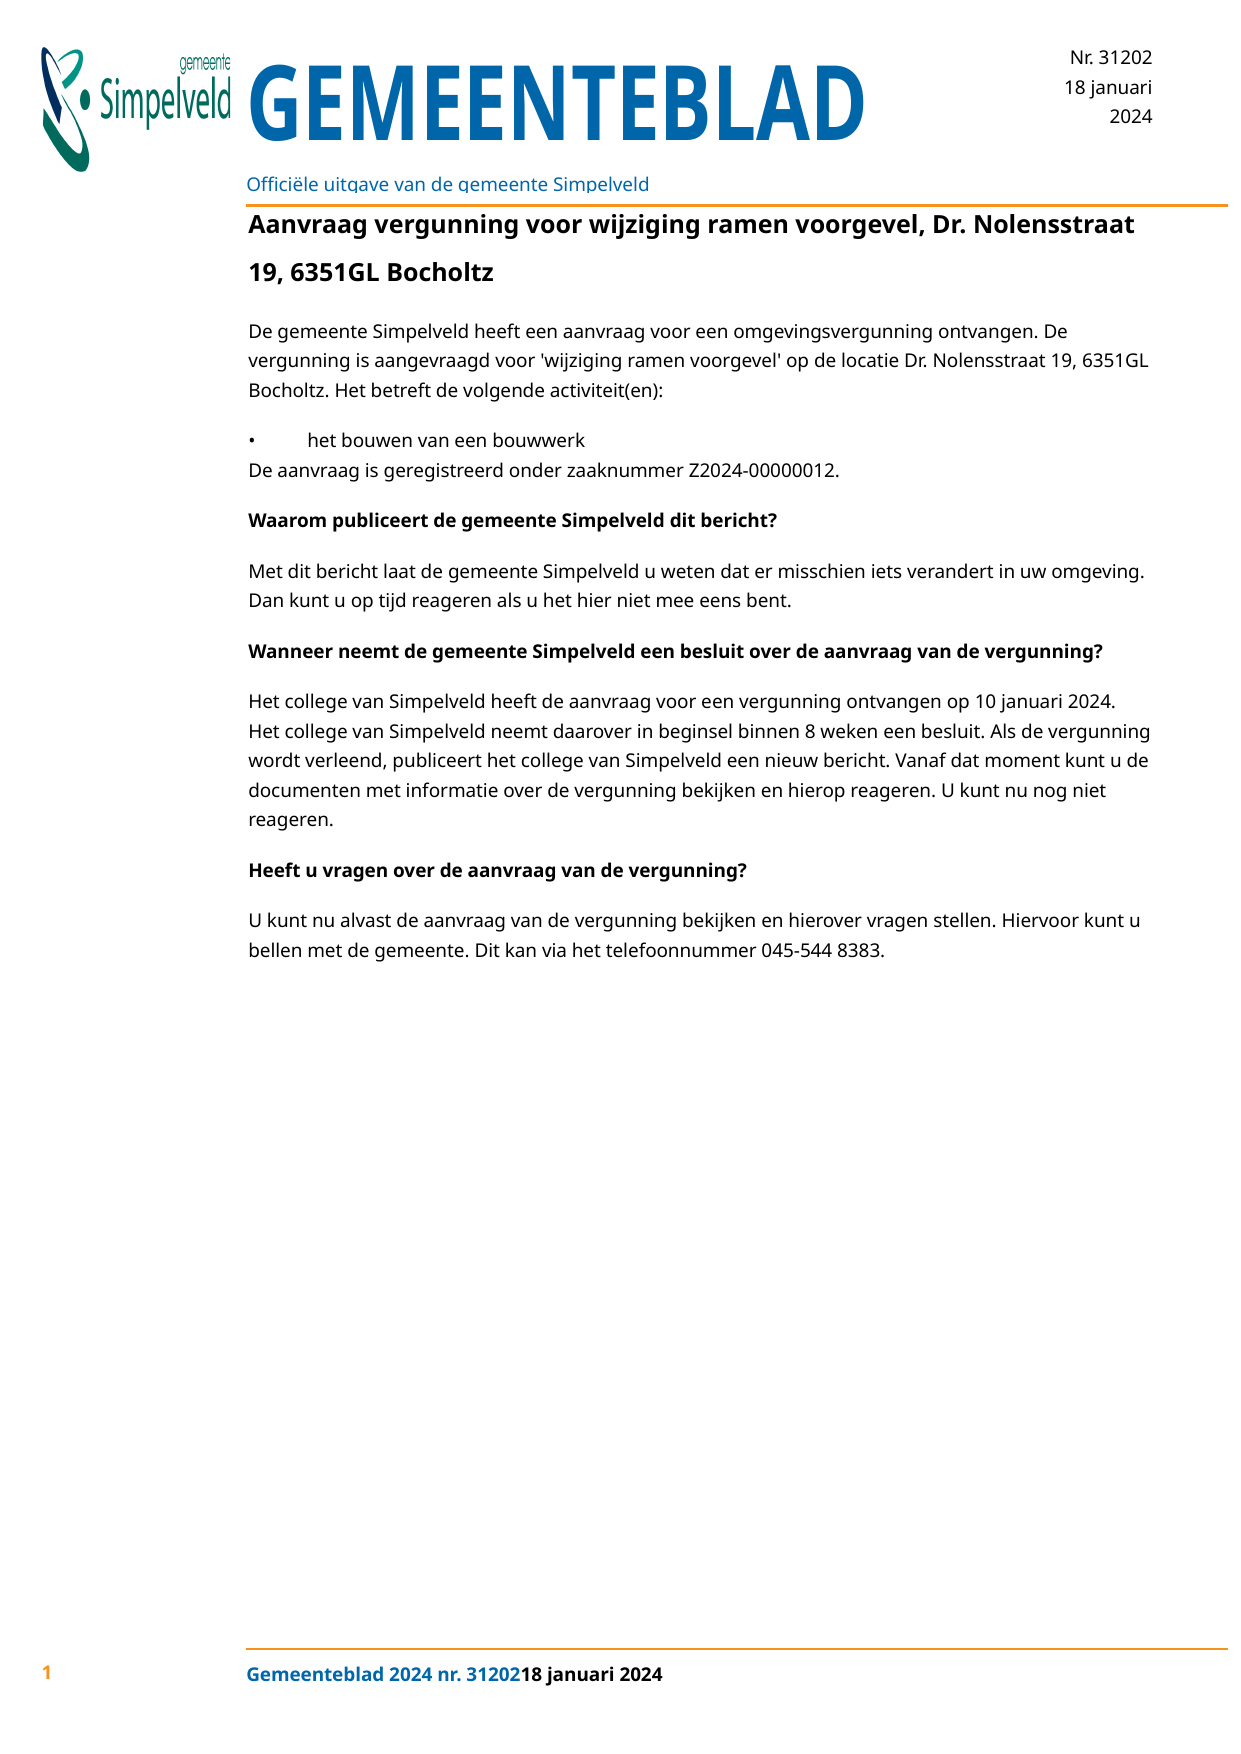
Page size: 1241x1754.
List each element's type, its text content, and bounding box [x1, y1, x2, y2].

list het bouwen van een bouwwerk [248, 427, 1152, 453]
text De aanvraag is geregistreerd onder zaaknummer Z2024-00000012. [248, 457, 1152, 483]
text Aanvraag vergunning voor wijziging ramen voorgevel, Dr. Nolensstraat 19, 6351GL Bocholtz [248, 207, 1152, 288]
text Het college van Simpelveld heeft de aanvraag voor een vergunning ontvangen op 10 januari 2024. Het college van Simpelveld neemt daarover in beginsel binnen 8 weken een besluit. Als de vergunning wordt verleend, publiceert het college van Simpelveld een nieuw bericht. Vanaf dat moment kunt u de documenten met informatie over de vergunning bekijken en hierop reageren. U kunt nu nog niet reageren. [248, 688, 1152, 832]
picture [41, 47, 231, 172]
text Met dit bericht laat de gemeente Simpelveld u weten dat er misschien iets verandert in uw omgeving. Dan kunt u op tijd reageren als u het hier niet mee eens bent. [248, 558, 1152, 613]
text U kunt nu alvast de aanvraag van de vergunning bekijken en hierover vragen stellen. Hiervoor kunt u bellen met de gemeente. Dit kan via het telefoonnummer 045-544 8383. [248, 907, 1152, 963]
text Wanneer neemt de gemeente Simpelveld een besluit over de aanvraag van de vergunning? [248, 638, 1152, 664]
text Heeft u vragen over de aanvraag van de vergunning? [248, 857, 1152, 883]
text De gemeente Simpelveld heeft een aanvraag voor een omgevingsvergunning ontvangen. De vergunning is aangevraagd voor 'wijziging ramen voorgevel' op de locatie Dr. Nolensstraat 19, 6351GL Bocholtz. Het betreft de volgende activiteit(en): [248, 318, 1152, 403]
text Waarom publiceert de gemeente Simpelveld dit bericht? [248, 507, 1152, 533]
